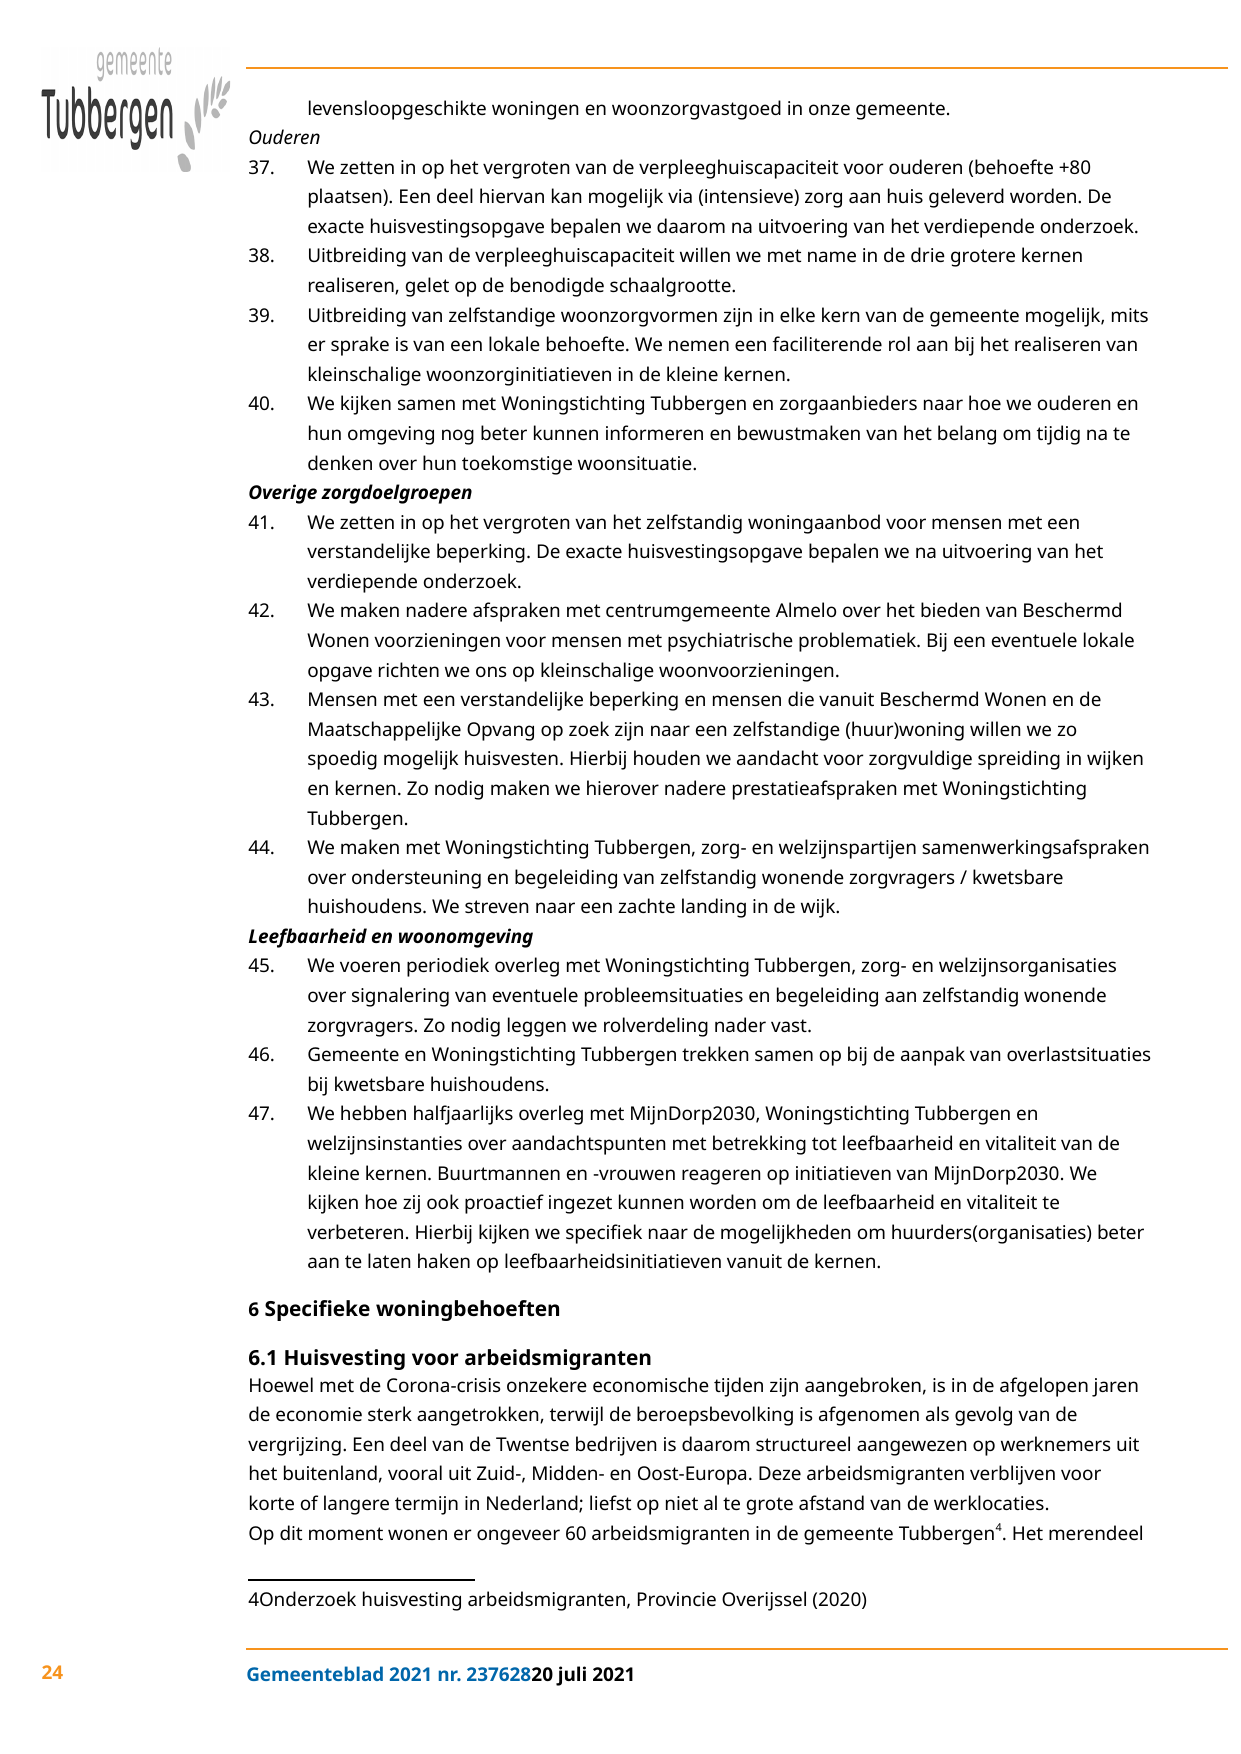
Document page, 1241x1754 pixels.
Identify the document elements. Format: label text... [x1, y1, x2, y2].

text 6 Specifieke woningbehoeften [248, 1294, 1152, 1323]
list We hebben halfjaarlijks overleg met MijnDorp2030, Woningstichting Tubbergen en welzijnsinstanties over aandachtspunten met betrekking tot leefbaarheid en vitaliteit van de kleine kernen. Buurtmannen en -vrouwen reageren op initiatieven van MijnDorp2030. We kijken hoe zij ook proactief ingezet kunnen worden om de leefbaarheid en vitaliteit te verbeteren. Hierbij kijken we specifiek naar de mogelijkheden om huurders(organisaties) beter aan te laten haken op leefbaarheidsinitiatieven vanuit de kernen. [248, 1101, 1152, 1274]
list We kijken samen met Woningstichting Tubbergen en zorgaanbieders naar hoe we ouderen en hun omgeving nog beter kunnen informeren en bewustmaken van het belang om tijdig na te denken over hun toekomstige woonsituatie. [248, 391, 1152, 476]
picture [41, 47, 231, 172]
list We maken nadere afspraken met centrumgemeente Almelo over het bieden van Beschermd Wonen voorzieningen voor mensen met psychiatrische problematiek. Bij een eventuele lokale opgave richten we ons op kleinschalige woonvoorzieningen. [248, 598, 1152, 683]
text 6.1 Huisvesting voor arbeidsmigranten [248, 1343, 1152, 1372]
list Mensen met een verstandelijke beperking en mensen die vanuit Beschermd Wonen en de Maatschappelijke Opvang op zoek zijn naar een zelfstandige (huur)woning willen we zo spoedig mogelijk huisvesten. Hierbij houden we aandacht voor zorgvuldige spreiding in wijken en kernen. Zo nodig maken we hierover nadere prestatieafspraken met Woningstichting Tubbergen. [248, 686, 1152, 831]
list We maken met Woningstichting Tubbergen, zorg- en welzijnspartijen samenwerkingsafspraken over ondersteuning en begeleiding van zelfstandig wonende zorgvragers / kwetsbare huishoudens. We streven naar een zachte landing in de wijk. [248, 834, 1152, 919]
text Leefbaarheid en woonomgeving [248, 923, 1152, 949]
list We zetten in op het vergroten van het zelfstandig woningaanbod voor mensen met een verstandelijke beperking. De exacte huisvestingsopgave bepalen we na uitvoering van het verdiepende onderzoek. [248, 509, 1152, 594]
list We zetten in op het vergroten van de verpleeghuiscapaciteit voor ouderen (behoefte +80 plaatsen). Een deel hiervan kan mogelijk via (intensieve) zorg aan huis geleverd worden. De exacte huisvestingsopgave bepalen we daarom na uitvoering van het verdiepende onderzoek. [248, 154, 1152, 239]
list Uitbreiding van zelfstandige woonzorgvormen zijn in elke kern van de gemeente mogelijk, mits er sprake is van een lokale behoefte. We nemen een faciliterende rol aan bij het realiseren van kleinschalige woonzorginitiatieven in de kleine kernen. [248, 302, 1152, 387]
text Overige zorgdoelgroepen [248, 479, 1152, 505]
list Uitbreiding van de verpleeghuiscapaciteit willen we met name in de drie grotere kernen realiseren, gelet op de benodigde schaalgrootte. [248, 243, 1152, 298]
text Op dit moment wonen er ongeveer 60 arbeidsmigranten in de gemeente Tubbergen. Het merendeel [248, 1520, 1152, 1546]
text Hoewel met de Corona-crisis onzekere economische tijden zijn aangebroken, is in de afgelopen jaren de economie sterk aangetrokken, terwijl de beroepsbevolking is afgenomen als gevolg van de vergrijzing. Een deel van de Twentse bedrijven is daarom structureel aangewezen op werknemers uit het buitenland, vooral uit Zuid-, Midden- en Oost-Europa. Deze arbeidsmigranten verblijven voor korte of langere termijn in Nederland; liefst op niet al te grote afstand van de werklocaties. [248, 1372, 1152, 1516]
text Ouderen [248, 124, 1152, 150]
list Gemeente en Woningstichting Tubbergen trekken samen op bij de aanpak van overlastsituaties bij kwetsbare huishoudens. [248, 1041, 1152, 1097]
list levensloopgeschikte woningen en woonzorgvastgoed in onze gemeente. [248, 95, 1152, 121]
list We voeren periodiek overleg met Woningstichting Tubbergen, zorg- en welzijnsorganisaties over signalering van eventuele probleemsituaties en begeleiding aan zelfstandig wonende zorgvragers. Zo nodig leggen we rolverdeling nader vast. [248, 953, 1152, 1038]
text Onderzoek huisvesting arbeidsmigranten, Provincie Overijssel (2020) [248, 1586, 1152, 1612]
